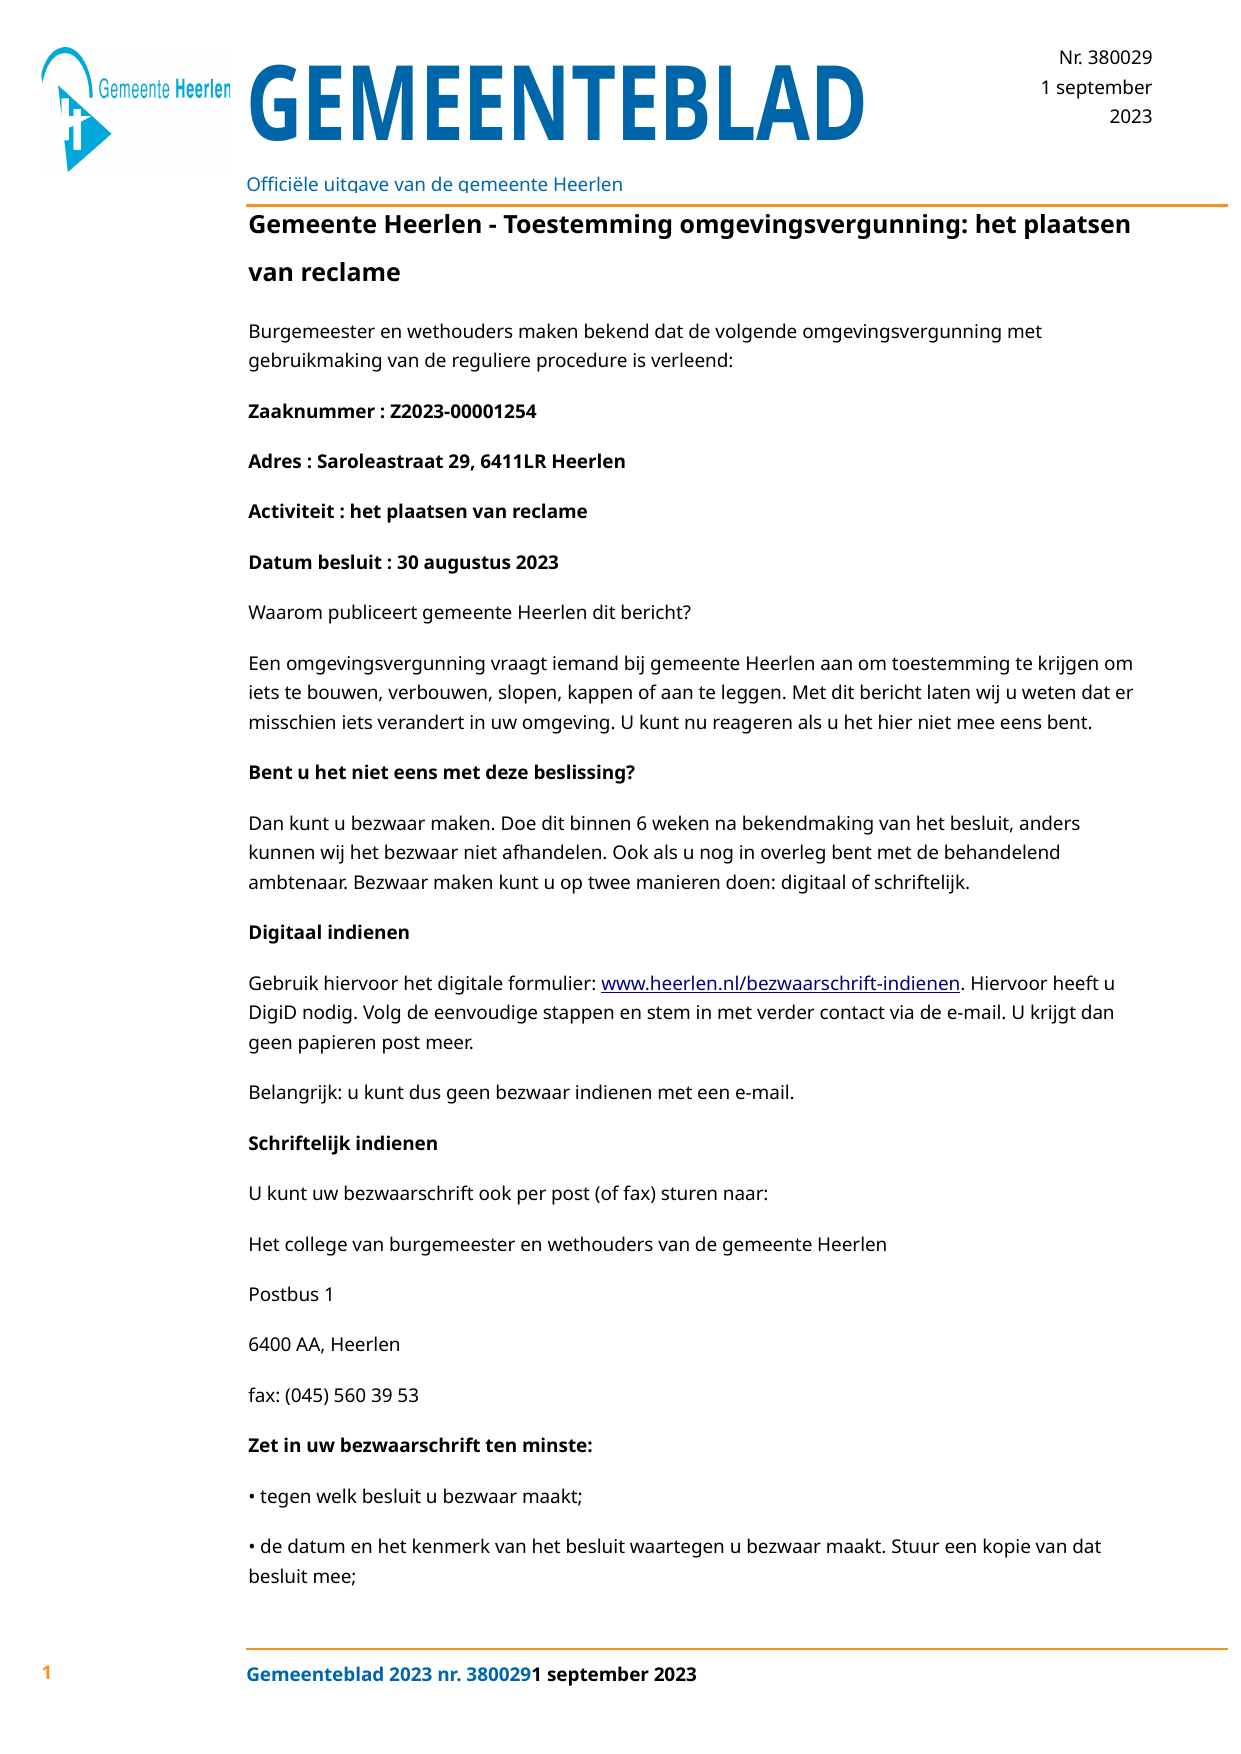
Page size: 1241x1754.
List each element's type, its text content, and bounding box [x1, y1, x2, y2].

text 6400 AA, Heerlen [248, 1332, 1152, 1357]
text Gebruik hiervoor het digitale formulier: www.heerlen.nl/bezwaarschrift-indienen. Hiervoor heeft u DigiD nodig. Volg de eenvoudige stappen en stem in met verder contact via de e-mail. U krijgt dan geen papieren post meer. [248, 970, 1152, 1055]
picture [41, 47, 231, 172]
text Postbus 1 [248, 1281, 1152, 1307]
text U kunt uw bezwaarschrift ook per post (of fax) sturen naar: [248, 1180, 1152, 1206]
text Burgemeester en wethouders maken bekend dat de volgende omgevingsvergunning met gebruikmaking van de reguliere procedure is verleend: [248, 318, 1152, 373]
text Digitaal indienen [248, 919, 1152, 945]
text Adres : Saroleastraat 29, 6411LR Heerlen [248, 448, 1152, 474]
text Het college van burgemeester en wethouders van de gemeente Heerlen [248, 1231, 1152, 1257]
text Schriftelijk indienen [248, 1130, 1152, 1156]
picture [41, 47, 59, 70]
text Bent u het niet eens met deze beslissing? [248, 759, 1152, 785]
text Zet in uw bezwaarschrift ten minste: [248, 1432, 1152, 1458]
text • de datum en het kenmerk van het besluit waartegen u bezwaar maakt. Stuur een kopie van dat besluit mee; [248, 1533, 1152, 1589]
text Zaaknummer : Z2023-00001254 [248, 398, 1152, 424]
text Gemeente Heerlen - Toestemming omgevingsvergunning: het plaatsen van reclame [248, 207, 1152, 288]
text Belangrijk: u kunt dus geen bezwaar indienen met een e-mail. [248, 1079, 1152, 1105]
text Datum besluit : 30 augustus 2023 [248, 549, 1152, 575]
text fax: (045) 560 39 53 [248, 1382, 1152, 1408]
text Activiteit : het plaatsen van reclame [248, 499, 1152, 524]
text Een omgevingsvergunning vraagt iemand bij gemeente Heerlen aan om toestemming te krijgen om iets te bouwen, verbouwen, slopen, kappen of aan te leggen. Met dit bericht laten wij u weten dat er misschien iets verandert in uw omgeving. U kunt nu reageren als u het hier niet mee eens bent. [248, 650, 1152, 735]
text • tegen welk besluit u bezwaar maakt; [248, 1483, 1152, 1509]
text Waarom publiceert gemeente Heerlen dit bericht? [248, 599, 1152, 625]
text Dan kunt u bezwaar maken. Doe dit binnen 6 weken na bekendmaking van het besluit, anders kunnen wij het bezwaar niet afhandelen. Ook als u nog in overleg bent met de behandelend ambtenaar. Bezwaar maken kunt u op twee manieren doen: digitaal of schriftelijk. [248, 810, 1152, 895]
